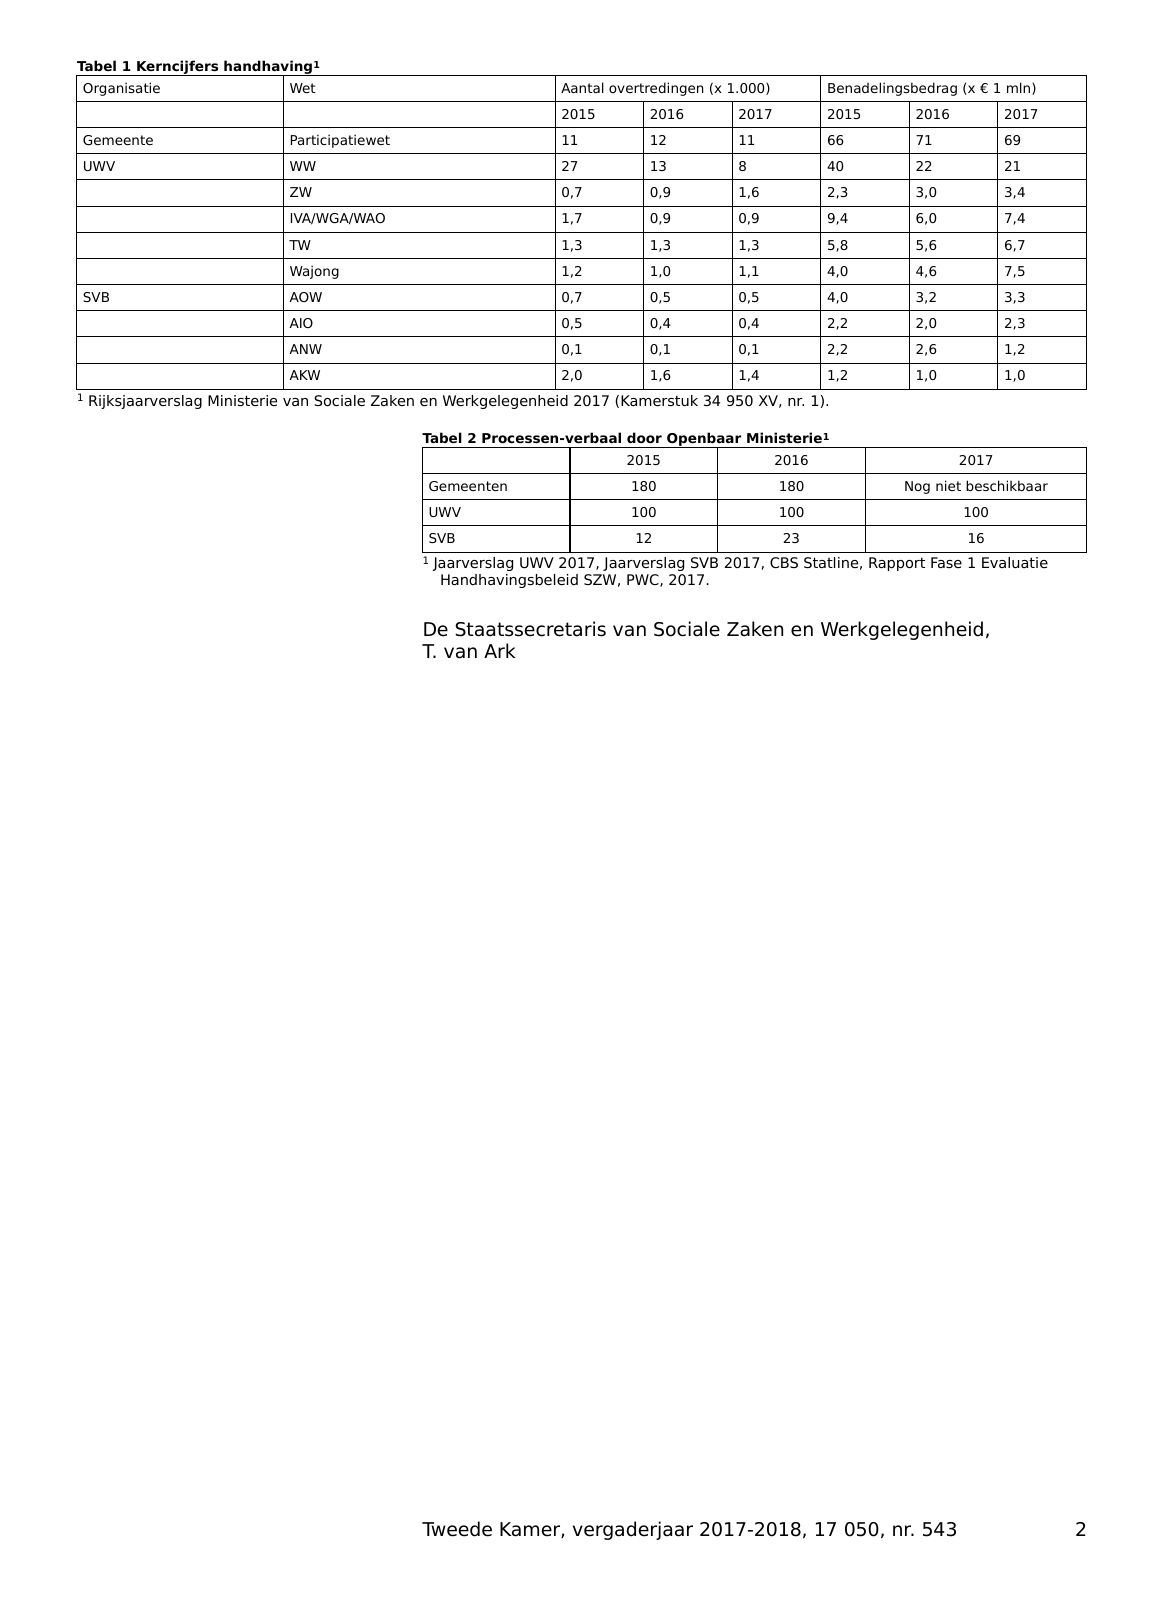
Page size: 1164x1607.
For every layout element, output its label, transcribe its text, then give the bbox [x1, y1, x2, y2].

table_cell 2017 [998, 102, 1086, 127]
table_cell [77, 311, 283, 336]
table_header Tabel 2 Processen-verbaal door Openbaar Ministerie1 [422, 431, 1087, 447]
table_cell [77, 207, 283, 232]
table_cell Nog niet beschikbaar [866, 474, 1086, 499]
table_cell 8 [733, 154, 820, 179]
table_cell 0,5 [733, 285, 820, 310]
table_cell Benadelingsbedrag (x € 1 mln) [821, 76, 1086, 101]
table_cell 180 [571, 474, 717, 499]
table_cell 1,6 [733, 180, 820, 206]
table_cell 7,5 [998, 259, 1086, 284]
table_cell [77, 180, 283, 206]
table_cell [77, 259, 283, 284]
table_cell 0,5 [556, 311, 643, 336]
table_cell 4,0 [821, 285, 909, 310]
table_cell [77, 102, 283, 127]
table_cell AOW [284, 285, 555, 310]
table_cell 5,8 [821, 233, 909, 258]
table_cell 2,2 [821, 337, 909, 362]
table_cell 1,4 [733, 364, 820, 388]
table_cell [77, 337, 283, 362]
table_cell Gemeenten [423, 474, 569, 499]
table_cell 2017 [866, 448, 1086, 473]
table_cell 2,3 [821, 180, 909, 206]
table_cell 0,4 [733, 311, 820, 336]
table_cell 1,6 [644, 364, 732, 388]
table_cell 2,3 [998, 311, 1086, 336]
table_cell 2,0 [556, 364, 643, 388]
table_cell 0,9 [644, 180, 732, 206]
table_header Tabel 1 Kerncijfers handhaving1 [77, 59, 1087, 75]
table_cell 3,2 [910, 285, 997, 310]
table_cell 6,0 [910, 207, 997, 232]
table_cell 27 [556, 154, 643, 179]
table_cell 11 [556, 128, 643, 153]
table_cell 23 [718, 526, 865, 552]
table_cell 1,3 [644, 233, 732, 258]
table_cell 21 [998, 154, 1086, 179]
table_cell SVB [77, 285, 283, 310]
table_cell 2016 [718, 448, 865, 473]
table_cell 2015 [571, 448, 717, 473]
table_cell SVB [423, 526, 569, 552]
table_cell WW [284, 154, 555, 179]
table_cell 5,6 [910, 233, 997, 258]
table_cell 2016 [644, 102, 732, 127]
table_cell UWV [423, 500, 569, 525]
table_cell 7,4 [998, 207, 1086, 232]
table_cell 0,9 [733, 207, 820, 232]
table_cell AKW [284, 364, 555, 388]
table_cell Wet [284, 76, 555, 101]
table_cell AIO [284, 311, 555, 336]
table_cell Aantal overtredingen (x 1.000) [556, 76, 820, 101]
table_cell 0,1 [556, 337, 643, 362]
table_cell 4,0 [821, 259, 909, 284]
table_cell 0,7 [556, 285, 643, 310]
table_cell 0,5 [644, 285, 732, 310]
table_cell 100 [718, 500, 865, 525]
table_cell 0,9 [644, 207, 732, 232]
table_cell 180 [718, 474, 865, 499]
table_cell [423, 448, 569, 473]
table_cell IVA/WGA/WAO [284, 207, 555, 232]
table_cell Organisatie [77, 76, 283, 101]
table_cell 0,1 [644, 337, 732, 362]
table_cell 12 [571, 526, 717, 552]
table_cell 69 [998, 128, 1086, 153]
table_cell 1,0 [998, 364, 1086, 388]
table_cell 3,3 [998, 285, 1086, 310]
table_cell [284, 102, 555, 127]
table_cell Participatiewet [284, 128, 555, 153]
table_cell 66 [821, 128, 909, 153]
table_cell 3,0 [910, 180, 997, 206]
table_cell ZW [284, 180, 555, 206]
table_cell 2015 [556, 102, 643, 127]
table_cell 1,2 [821, 364, 909, 388]
table_cell 71 [910, 128, 997, 153]
table_cell Wajong [284, 259, 555, 284]
table_cell 1,3 [556, 233, 643, 258]
table_cell 0,1 [733, 337, 820, 362]
table_cell 6,7 [998, 233, 1086, 258]
table_cell 2,0 [910, 311, 997, 336]
table_cell 40 [821, 154, 909, 179]
table_cell 11 [733, 128, 820, 153]
table_cell 1,0 [910, 364, 997, 388]
table_cell 1,2 [556, 259, 643, 284]
table_cell 12 [644, 128, 732, 153]
table_cell ANW [284, 337, 555, 362]
table_cell 2,2 [821, 311, 909, 336]
table_cell 2015 [821, 102, 909, 127]
table_cell 100 [571, 500, 717, 525]
table_cell [77, 233, 283, 258]
table_cell 9,4 [821, 207, 909, 232]
table_cell 1,1 [733, 259, 820, 284]
table_cell Gemeente [77, 128, 283, 153]
table_cell 1,7 [556, 207, 643, 232]
table_cell 0,7 [556, 180, 643, 206]
table_cell 100 [866, 500, 1086, 525]
table_cell 1,3 [733, 233, 820, 258]
table_cell 2016 [910, 102, 997, 127]
table_cell 2017 [733, 102, 820, 127]
table_cell 13 [644, 154, 732, 179]
table_cell 0,4 [644, 311, 732, 336]
table_cell 1 Rijksjaarverslag Ministerie van Sociale Zaken en Werkgelegenheid 2017 (Kamerstuk 34 950 XV, nr. 1). [77, 390, 1087, 409]
table_cell 1 Jaarverslag UWV 2017, Jaarverslag SVB 2017, CBS Statline, Rapport Fase 1 Evaluatie Handhavingsbeleid SZW, PWC, 2017. [422, 553, 1087, 589]
table_cell 16 [866, 526, 1086, 552]
table_cell 2,6 [910, 337, 997, 362]
table_cell TW [284, 233, 555, 258]
text De Staatssecretaris van Sociale Zaken en Werkgelegenheid, T. van Ark [422, 619, 1087, 663]
table_cell 4,6 [910, 259, 997, 284]
table_cell [77, 364, 283, 388]
table_cell 1,0 [644, 259, 732, 284]
table_cell UWV [77, 154, 283, 179]
table_cell 1,2 [998, 337, 1086, 362]
table_cell 3,4 [998, 180, 1086, 206]
table_cell 22 [910, 154, 997, 179]
